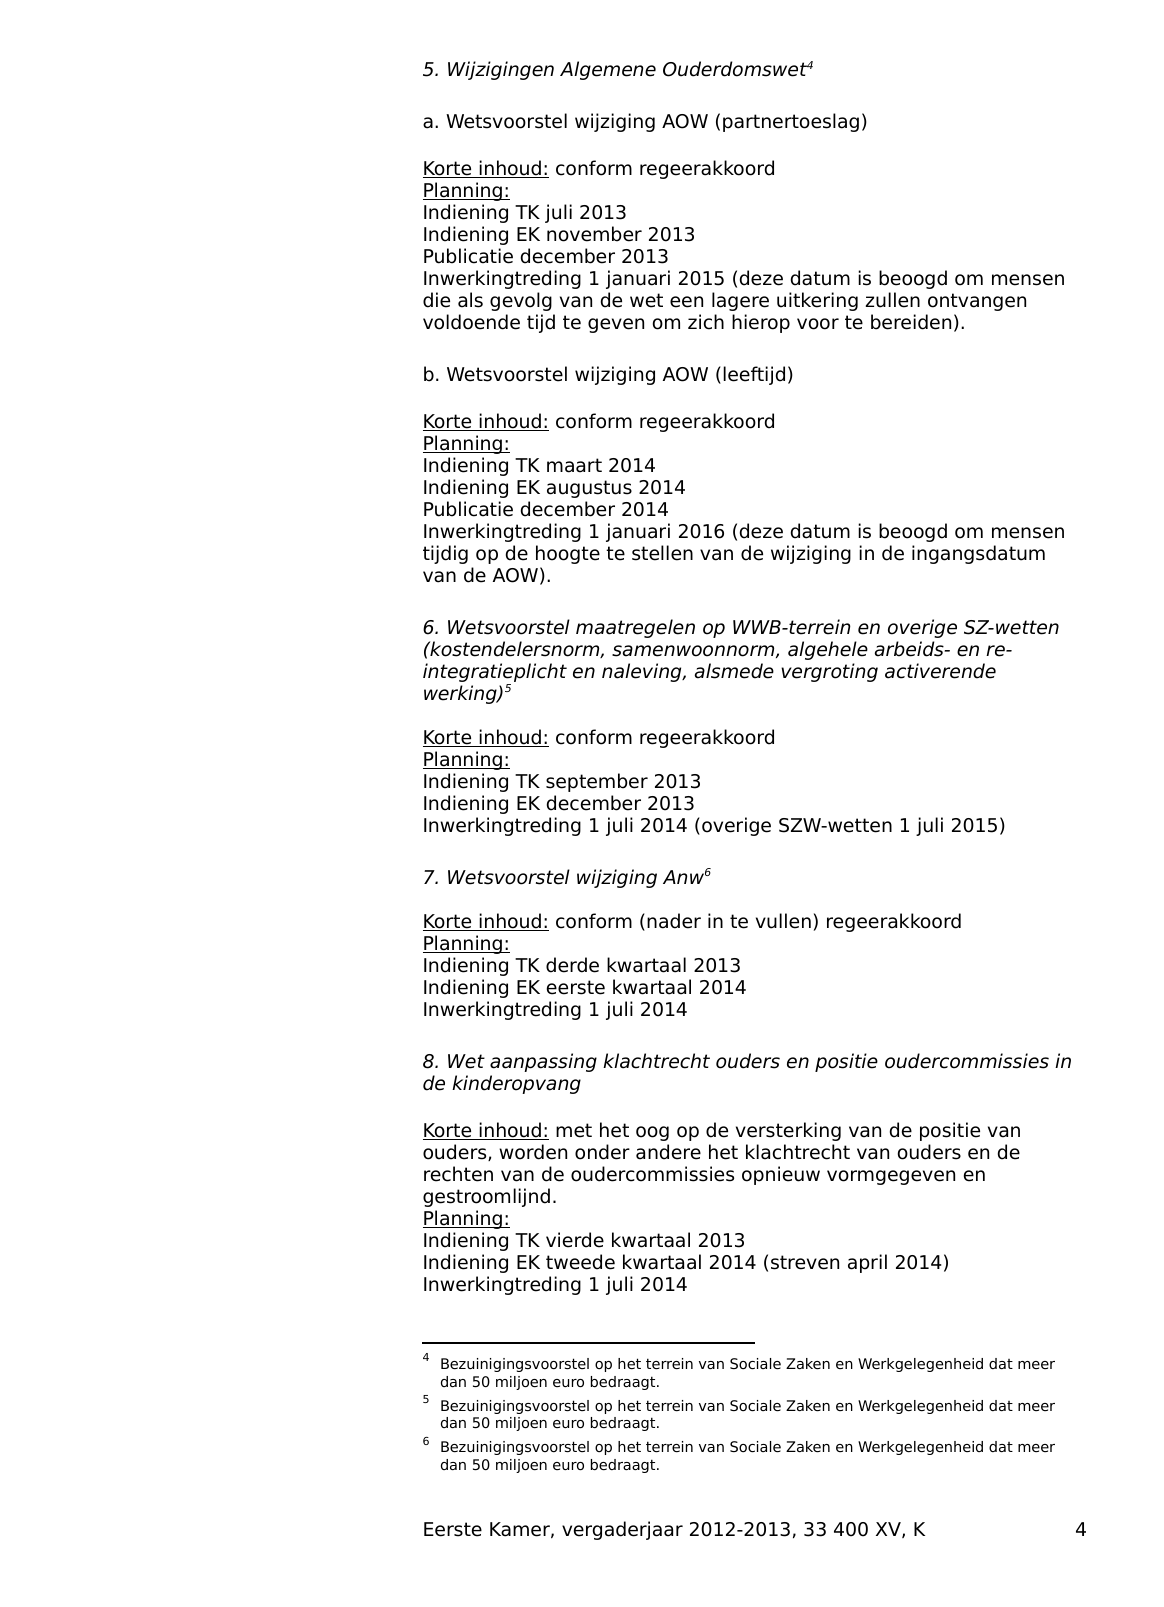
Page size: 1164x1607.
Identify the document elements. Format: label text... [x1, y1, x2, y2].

text Planning: [422, 933, 1087, 955]
text Korte inhoud: conform regeerakkoord [422, 411, 1087, 433]
text Indiening EK augustus 2014 [422, 477, 1087, 499]
text Indiening EK eerste kwartaal 2014 [422, 977, 1087, 999]
text Indiening TK maart 2014 [422, 455, 1087, 477]
text Bezuinigingsvoorstel op het terrein van Sociale Zaken en Werkgelegenheid dat meer dan 50 miljoen euro bedraagt. [422, 1352, 1087, 1391]
subtitle b. Wetsvoorstel wijziging AOW (leeftijd) [422, 364, 1087, 386]
text Indiening TK september 2013 [422, 771, 1087, 793]
text Indiening TK derde kwartaal 2013 [422, 955, 1087, 977]
text Korte inhoud: conform (nader in te vullen) regeerakkoord [422, 911, 1087, 933]
text Korte inhoud: met het oog op de versterking van de positie van ouders, worden onder andere het klachtrecht van ouders en de rechten van de oudercommissies opnieuw vormgegeven en gestroomlijnd. [422, 1120, 1087, 1208]
text Korte inhoud: conform regeerakkoord [422, 727, 1087, 749]
text Korte inhoud: conform regeerakkoord [422, 158, 1087, 180]
subtitle 7. Wetsvoorstel wijziging Anw [422, 867, 1087, 889]
text Bezuinigingsvoorstel op het terrein van Sociale Zaken en Werkgelegenheid dat meer dan 50 miljoen euro bedraagt. [422, 1393, 1087, 1432]
text Inwerkingtreding 1 juli 2014 [422, 1273, 1087, 1296]
text Indiening TK vierde kwartaal 2013 [422, 1229, 1087, 1252]
text Publicatie december 2013 [422, 246, 1087, 268]
text Indiening EK tweede kwartaal 2014 (streven april 2014) [422, 1252, 1087, 1273]
text Inwerkingtreding 1 januari 2016 (deze datum is beoogd om mensen tijdig op de hoogte te stellen van de wijziging in de ingangsdatum van de AOW). [422, 521, 1087, 587]
subtitle 5. Wijzigingen Algemene Ouderdomswet [422, 59, 1087, 81]
text Inwerkingtreding 1 januari 2015 (deze datum is beoogd om mensen die als gevolg van de wet een lagere uitkering zullen ontvangen voldoende tijd te geven om zich hierop voor te bereiden). [422, 268, 1087, 334]
subtitle 8. Wet aanpassing klachtrecht ouders en positie oudercommissies in de kinderopvang [422, 1051, 1087, 1095]
text Publicatie december 2014 [422, 499, 1087, 521]
text Inwerkingtreding 1 juli 2014 [422, 999, 1087, 1021]
text Indiening TK juli 2013 [422, 202, 1087, 224]
subtitle 6. Wetsvoorstel maatregelen op WWB-terrein en overige SZ-wetten (kostendelersnorm, samenwoonnorm, algehele arbeids- en re-integratieplicht en naleving, alsmede vergroting activerende werking) [422, 617, 1087, 704]
text Indiening EK november 2013 [422, 224, 1087, 246]
text Inwerkingtreding 1 juli 2014 (overige SZW-wetten 1 juli 2015) [422, 815, 1087, 837]
text Indiening EK december 2013 [422, 793, 1087, 815]
subtitle a. Wetsvoorstel wijziging AOW (partnertoeslag) [422, 111, 1087, 133]
text Planning: [422, 1208, 1087, 1229]
text Planning: [422, 433, 1087, 455]
text Planning: [422, 749, 1087, 771]
text Planning: [422, 180, 1087, 202]
text Bezuinigingsvoorstel op het terrein van Sociale Zaken en Werkgelegenheid dat meer dan 50 miljoen euro bedraagt. [422, 1435, 1087, 1474]
